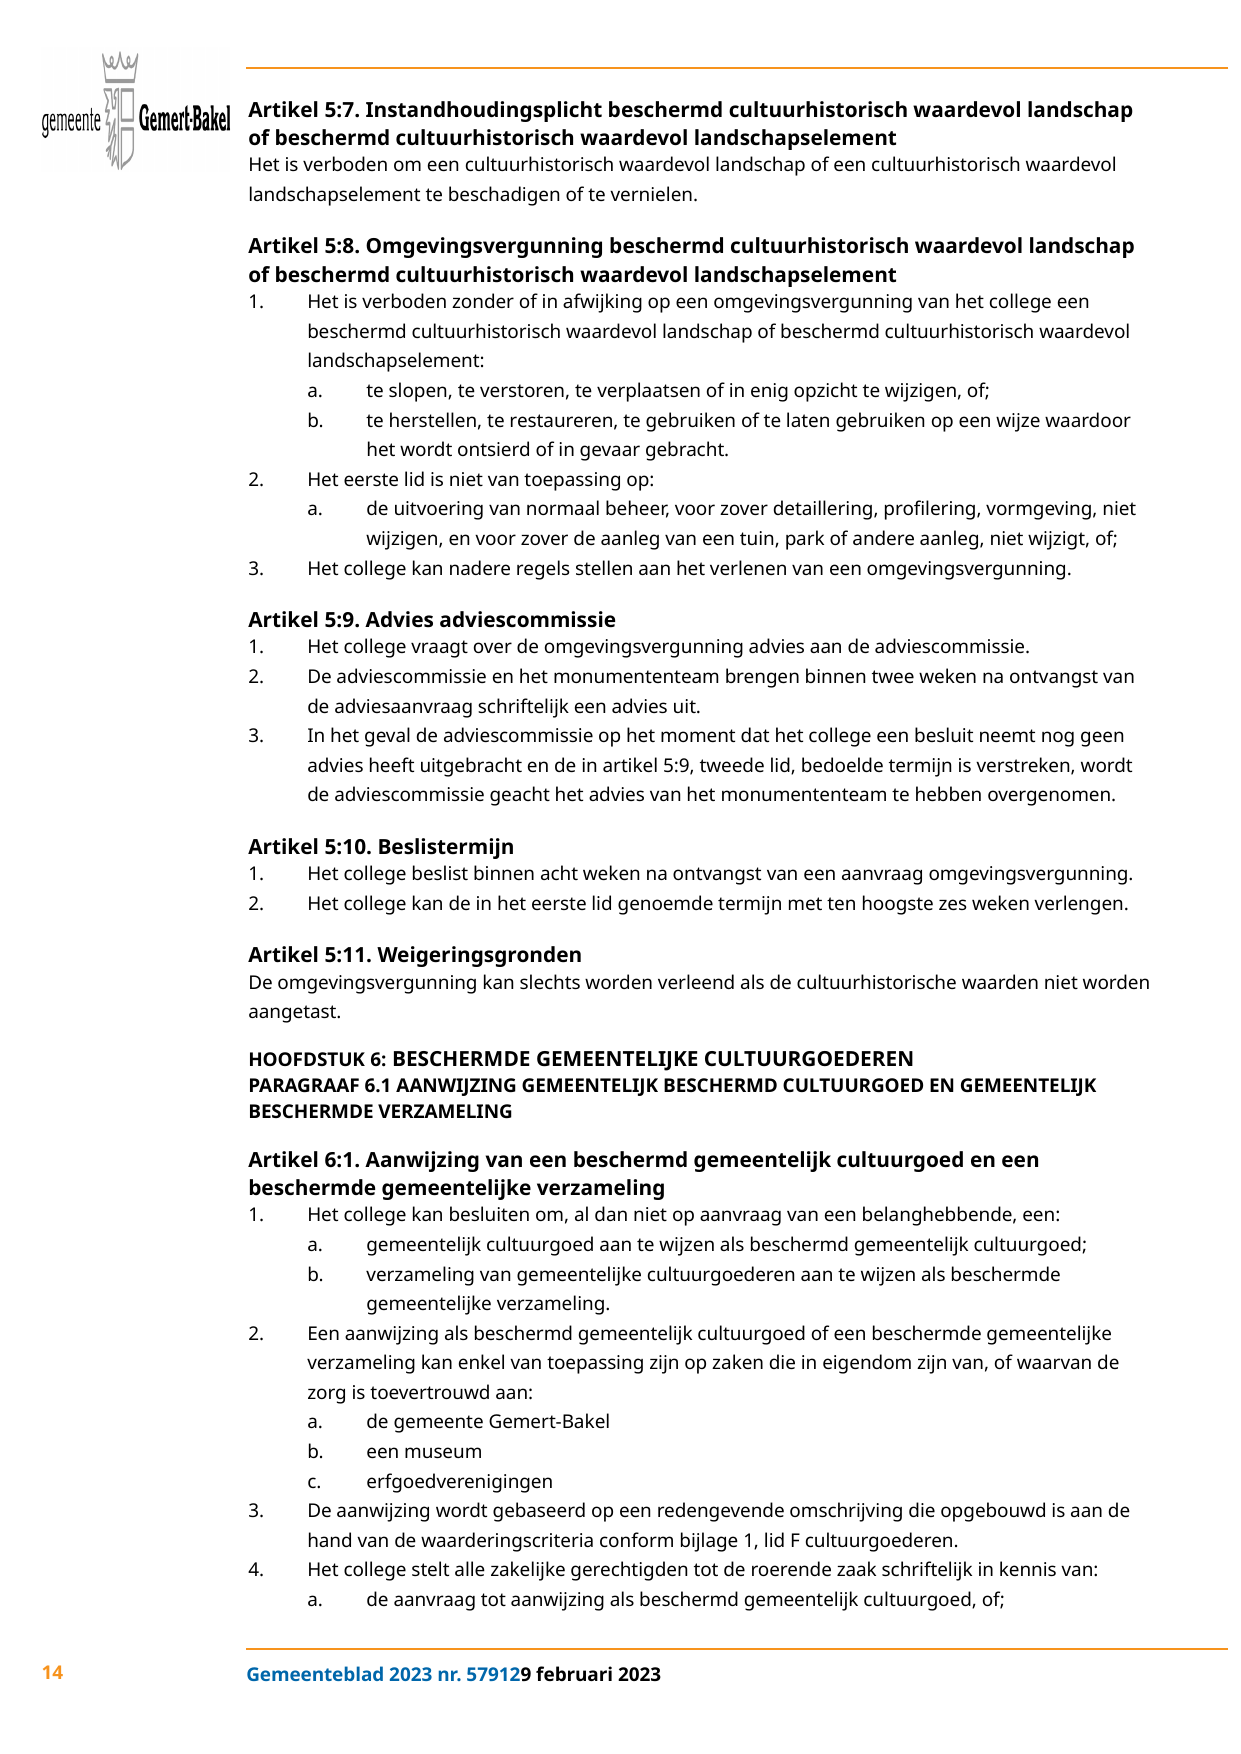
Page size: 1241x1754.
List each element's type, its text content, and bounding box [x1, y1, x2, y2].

list Het college kan nadere regels stellen aan het verlenen van een omgevingsvergunning. [248, 555, 1152, 581]
list te slopen, te verstoren, te verplaatsen of in enig opzicht te wijzigen, of; [307, 377, 1152, 403]
text Artikel 5:7. Instandhoudingsplicht beschermd cultuurhistorisch waardevol landschap of beschermd cultuurhistorisch waardevol landschapselement [248, 95, 1152, 152]
list Het is verboden zonder of in afwijking op een omgevingsvergunning van het college een beschermd cultuurhistorisch waardevol landschap of beschermd cultuurhistorisch waardevol landschapselement: [248, 288, 1152, 373]
list De aanwijzing wordt gebaseerd op een redengevende omschrijving die opgebouwd is aan de hand van de waarderingscriteria conform bijlage 1, lid F cultuurgoederen. [248, 1497, 1152, 1553]
list gemeentelijk cultuurgoed aan te wijzen als beschermd gemeentelijk cultuurgoed; [307, 1231, 1152, 1257]
text Artikel 5:10. Beslistermijn [248, 832, 1152, 860]
list de gemeente Gemert-Bakel [307, 1409, 1152, 1434]
text PARAGRAAF 6.1 AANWIJZING GEMEENTELIJK BESCHERMD CULTUURGOED EN GEMEENTELIJK BESCHERMDE VERZAMELING [248, 1072, 1152, 1124]
list Het college stelt alle zakelijke gerechtigden tot de roerende zaak schriftelijk in kennis van: [248, 1557, 1152, 1582]
list Het college kan de in het eerste lid genoemde termijn met ten hoogste zes weken verlengen. [248, 890, 1152, 916]
list Een aanwijzing als beschermd gemeentelijk cultuurgoed of een beschermde gemeentelijke verzameling kan enkel van toepassing zijn op zaken die in eigendom zijn van, of waarvan de zorg is toevertrouwd aan: [248, 1320, 1152, 1405]
list Het college kan besluiten om, al dan niet op aanvraag van een belanghebbende, een: [248, 1202, 1152, 1227]
list erfgoedverenigingen [307, 1468, 1152, 1494]
text Het is verboden om een cultuurhistorisch waardevol landschap of een cultuurhistorisch waardevol landschapselement te beschadigen of te vernielen. [248, 152, 1152, 207]
list verzameling van gemeentelijke cultuurgoederen aan te wijzen als beschermde gemeentelijke verzameling. [307, 1261, 1152, 1316]
text De omgevingsvergunning kan slechts worden verleend als de cultuurhistorische waarden niet worden aangetast. [248, 969, 1152, 1024]
list een museum [307, 1438, 1152, 1464]
list Het college beslist binnen acht weken na ontvangst van een aanvraag omgevingsvergunning. [248, 860, 1152, 886]
list te herstellen, te restaureren, te gebruiken of te laten gebruiken op een wijze waardoor het wordt ontsierd of in gevaar gebracht. [307, 407, 1152, 462]
list Het eerste lid is niet van toepassing op: [248, 466, 1152, 492]
text Artikel 6:1. Aanwijzing van een beschermd gemeentelijk cultuurgoed en een beschermde gemeentelijke verzameling [248, 1145, 1152, 1202]
list Het college vraagt over de omgevingsvergunning advies aan de adviescommissie. [248, 634, 1152, 659]
text Artikel 5:9. Advies adviescommissie [248, 605, 1152, 634]
text Artikel 5:8. Omgevingsvergunning beschermd cultuurhistorisch waardevol landschap of beschermd cultuurhistorisch waardevol landschapselement [248, 232, 1152, 288]
list De adviescommissie en het monumententeam brengen binnen twee weken na ontvangst van de adviesaanvraag schriftelijk een advies uit. [248, 663, 1152, 718]
list In het geval de adviescommissie op het moment dat het college een besluit neemt nog geen advies heeft uitgebracht en de in artikel 5:9, tweede lid, bedoelde termijn is verstreken, wordt de adviescommissie geacht het advies van het monumententeam te hebben overgenomen. [248, 722, 1152, 807]
list de aanvraag tot aanwijzing als beschermd gemeentelijk cultuurgoed, of; [307, 1586, 1152, 1612]
text Artikel 5:11. Weigeringsgronden [248, 940, 1152, 969]
picture [41, 47, 231, 172]
text HOOFDSTUK 6: BESCHERMDE GEMEENTELIJKE CULTUURGOEDEREN [248, 1044, 1152, 1072]
list de uitvoering van normaal beheer, voor zover detaillering, profilering, vormgeving, niet wijzigen, en voor zover de aanleg van een tuin, park of andere aanleg, niet wijzigt, of; [307, 496, 1152, 551]
